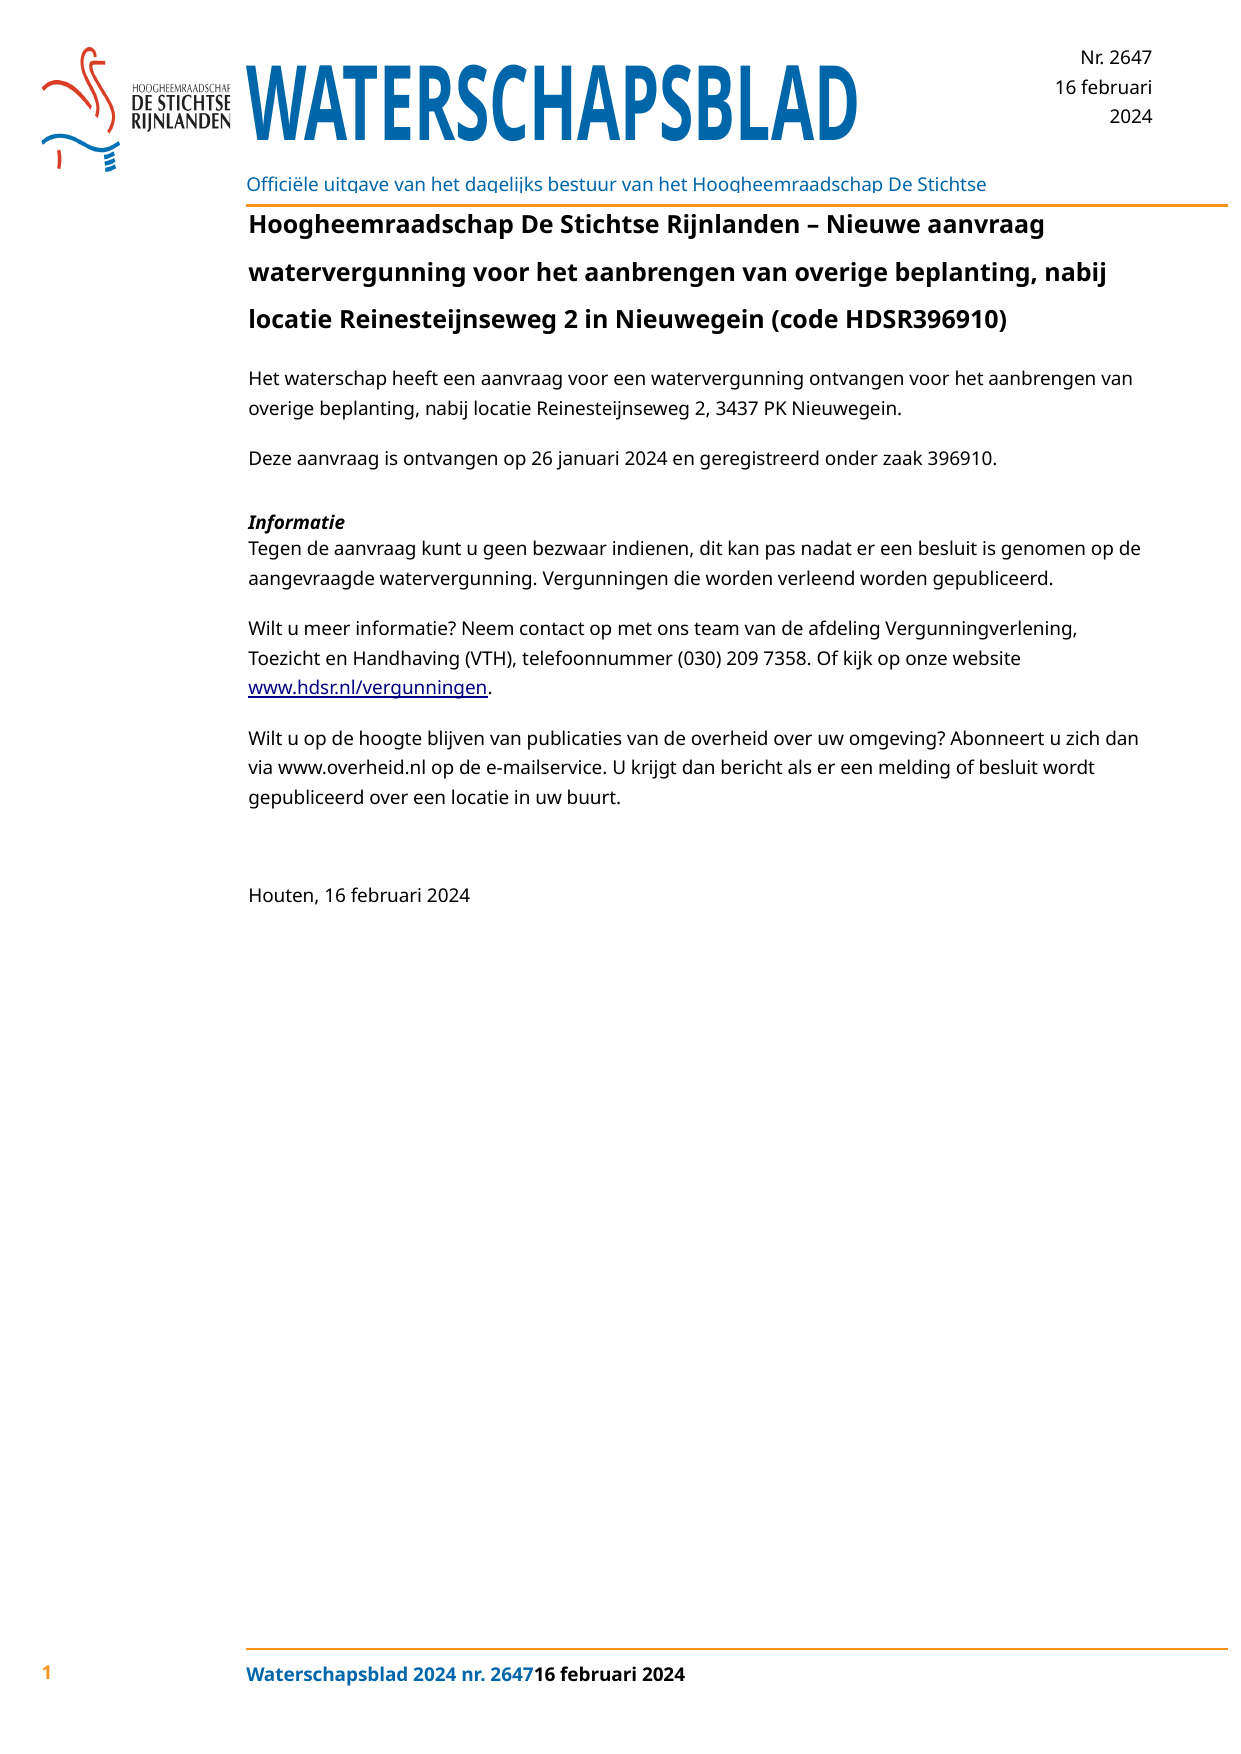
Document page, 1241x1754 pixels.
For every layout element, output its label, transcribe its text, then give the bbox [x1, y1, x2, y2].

text Deze aanvraag is ontvangen op 26 januari 2024 en geregistreerd onder zaak 396910. [248, 446, 1152, 471]
picture [41, 47, 231, 172]
text Hoogheemraadschap De Stichtse Rijnlanden – Nieuwe aanvraag watervergunning voor het aanbrengen van overige beplanting, nabij locatie Reinesteijnseweg 2 in Nieuwegein (code HDSR396910) [248, 207, 1152, 336]
text Wilt u op de hoogte blijven van publicaties van de overheid over uw omgeving? Abonneert u zich dan via www.overheid.nl op de e-mailservice. U krijgt dan bericht als er een melding of besluit wordt gepubliceerd over een locatie in uw buurt. [248, 725, 1152, 810]
text Informatie [248, 509, 1152, 535]
text Wilt u meer informatie? Neem contact op met ons team van de afdeling Vergunningverlening, Toezicht en Handhaving (VTH), telefoonnummer (030) 209 7358. Of kijk op onze website www.hdsr.nl/vergunningen. [248, 615, 1152, 700]
text Houten, 16 februari 2024 [248, 882, 1152, 908]
text Tegen de aanvraag kunt u geen bezwaar indienen, dit kan pas nadat er een besluit is genomen op de aangevraagde watervergunning. Vergunningen die worden verleend worden gepubliceerd. [248, 535, 1152, 591]
text Het waterschap heeft een aanvraag voor een watervergunning ontvangen voor het aanbrengen van overige beplanting, nabij locatie Reinesteijnseweg 2, 3437 PK Nieuwegein. [248, 366, 1152, 421]
